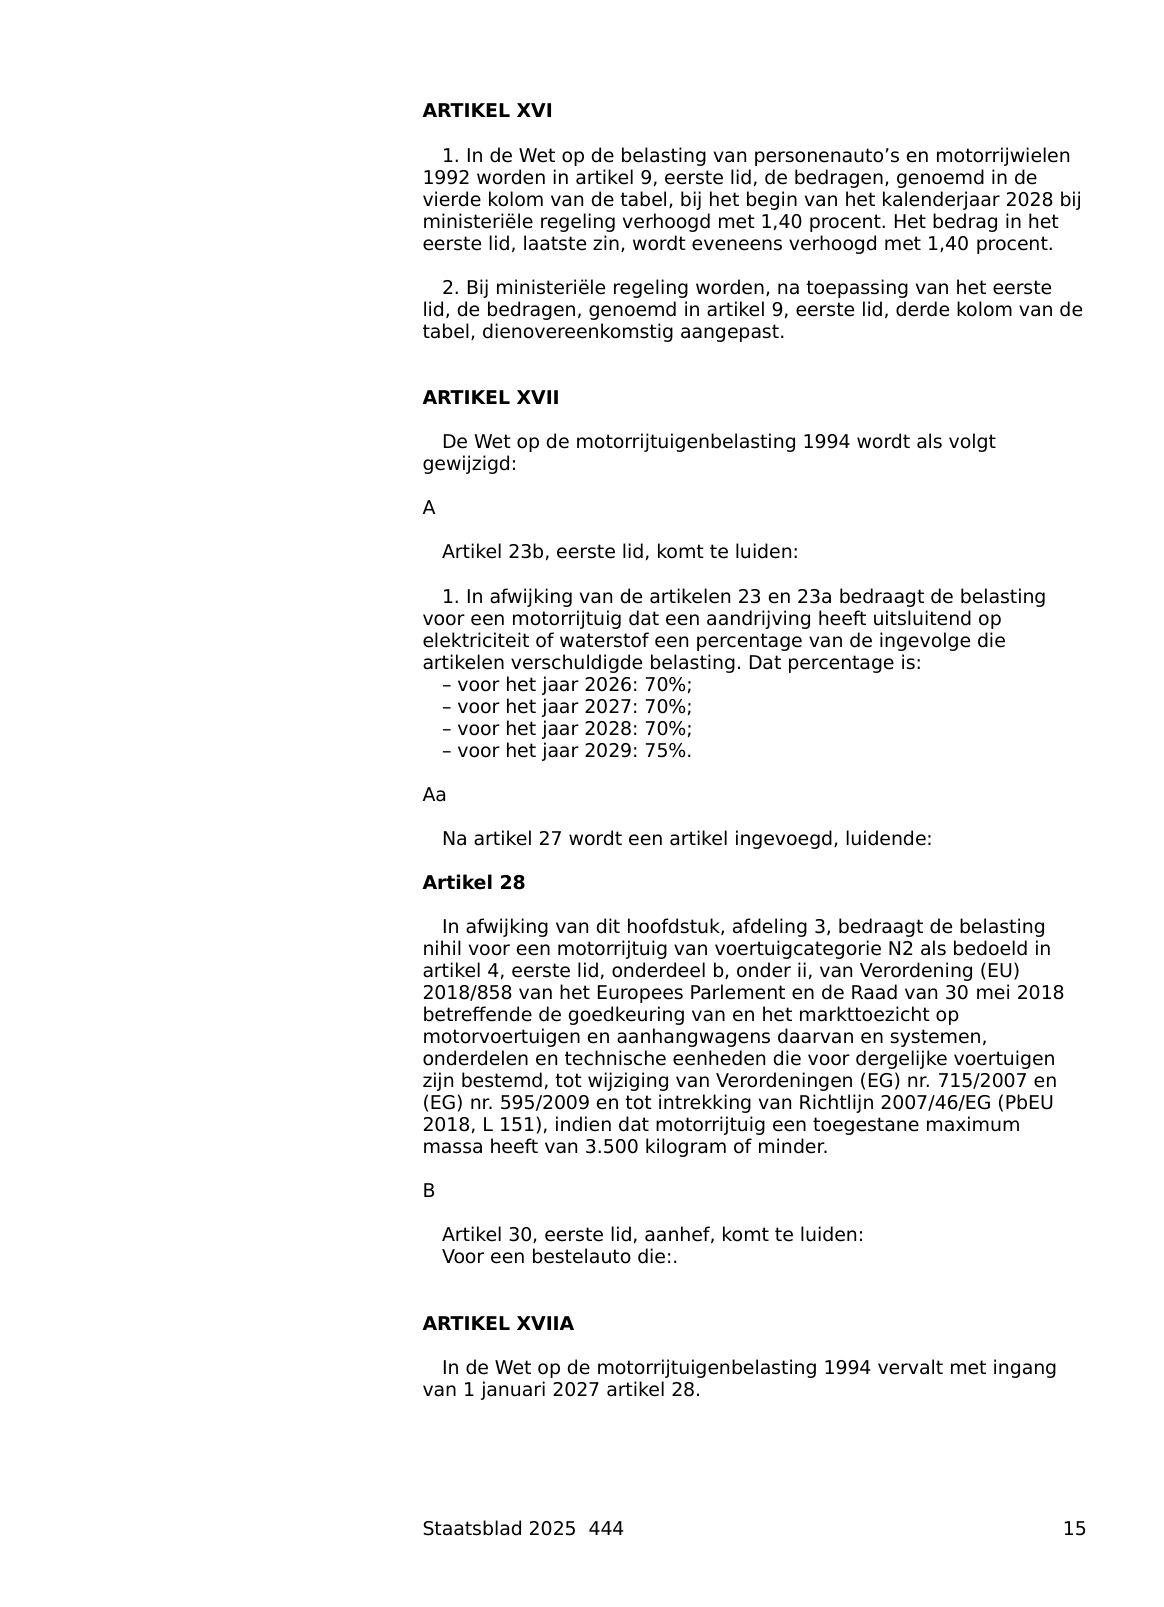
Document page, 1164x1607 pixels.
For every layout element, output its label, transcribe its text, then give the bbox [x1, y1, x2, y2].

text B [422, 1180, 1087, 1202]
text Aa [422, 784, 1087, 806]
subtitle ARTIKEL XVII [422, 387, 1087, 409]
subtitle ARTIKEL XVI [422, 100, 1087, 122]
text Artikel 30, eerste lid, aanhef, komt te luiden: [422, 1224, 1087, 1246]
text A [422, 497, 1087, 519]
text – voor het jaar 2027: 70%; [422, 696, 1087, 717]
text – voor het jaar 2028: 70%; [422, 717, 1087, 739]
text 1. In afwijking van de artikelen 23 en 23a bedraagt de belasting voor een motorrijtuig dat een aandrijving heeft uitsluitend op elektriciteit of waterstof een percentage van de ingevolge die artikelen verschuldigde belasting. Dat percentage is: [422, 586, 1087, 673]
text Artikel 23b, eerste lid, komt te luiden: [422, 541, 1087, 563]
text – voor het jaar 2029: 75%. [422, 739, 1087, 761]
text Voor een bestelauto die:. [422, 1246, 1087, 1268]
subtitle Artikel 28 [422, 872, 1087, 894]
text Na artikel 27 wordt een artikel ingevoegd, luidende: [422, 828, 1087, 850]
text – voor het jaar 2026: 70%; [422, 673, 1087, 696]
text De Wet op de motorrijtuigenbelasting 1994 wordt als volgt gewijzigd: [422, 431, 1087, 475]
text 1. In de Wet op de belasting van personenauto’s en motorrijwielen 1992 worden in artikel 9, eerste lid, de bedragen, genoemd in de vierde kolom van de tabel, bij het begin van het kalenderjaar 2028 bij ministeriële regeling verhoogd met 1,40 procent. Het bedrag in het eerste lid, laatste zin, wordt eveneens verhoogd met 1,40 procent. [422, 144, 1087, 254]
text In afwijking van dit hoofdstuk, afdeling 3, bedraagt de belasting nihil voor een motorrijtuig van voertuigcategorie N2 als bedoeld in artikel 4, eerste lid, onderdeel b, onder ii, van Verordening (EU) 2018/858 van het Europees Parlement en de Raad van 30 mei 2018 betreffende de goedkeuring van en het markttoezicht op motorvoertuigen en aanhangwagens daarvan en systemen, onderdelen en technische eenheden die voor dergelijke voertuigen zijn bestemd, tot wijziging van Verordeningen (EG) nr. 715/2007 en (EG) nr. 595/2009 en tot intrekking van Richtlijn 2007/46/EG (PbEU 2018, L 151), indien dat motorrijtuig een toegestane maximum massa heeft van 3.500 kilogram of minder. [422, 916, 1087, 1158]
subtitle ARTIKEL XVIIA [422, 1313, 1087, 1334]
text 2. Bij ministeriële regeling worden, na toepassing van het eerste lid, de bedragen, genoemd in artikel 9, eerste lid, derde kolom van de tabel, dienovereenkomstig aangepast. [422, 277, 1087, 343]
text In de Wet op de motorrijtuigenbelasting 1994 vervalt met ingang van 1 januari 2027 artikel 28. [422, 1357, 1087, 1401]
